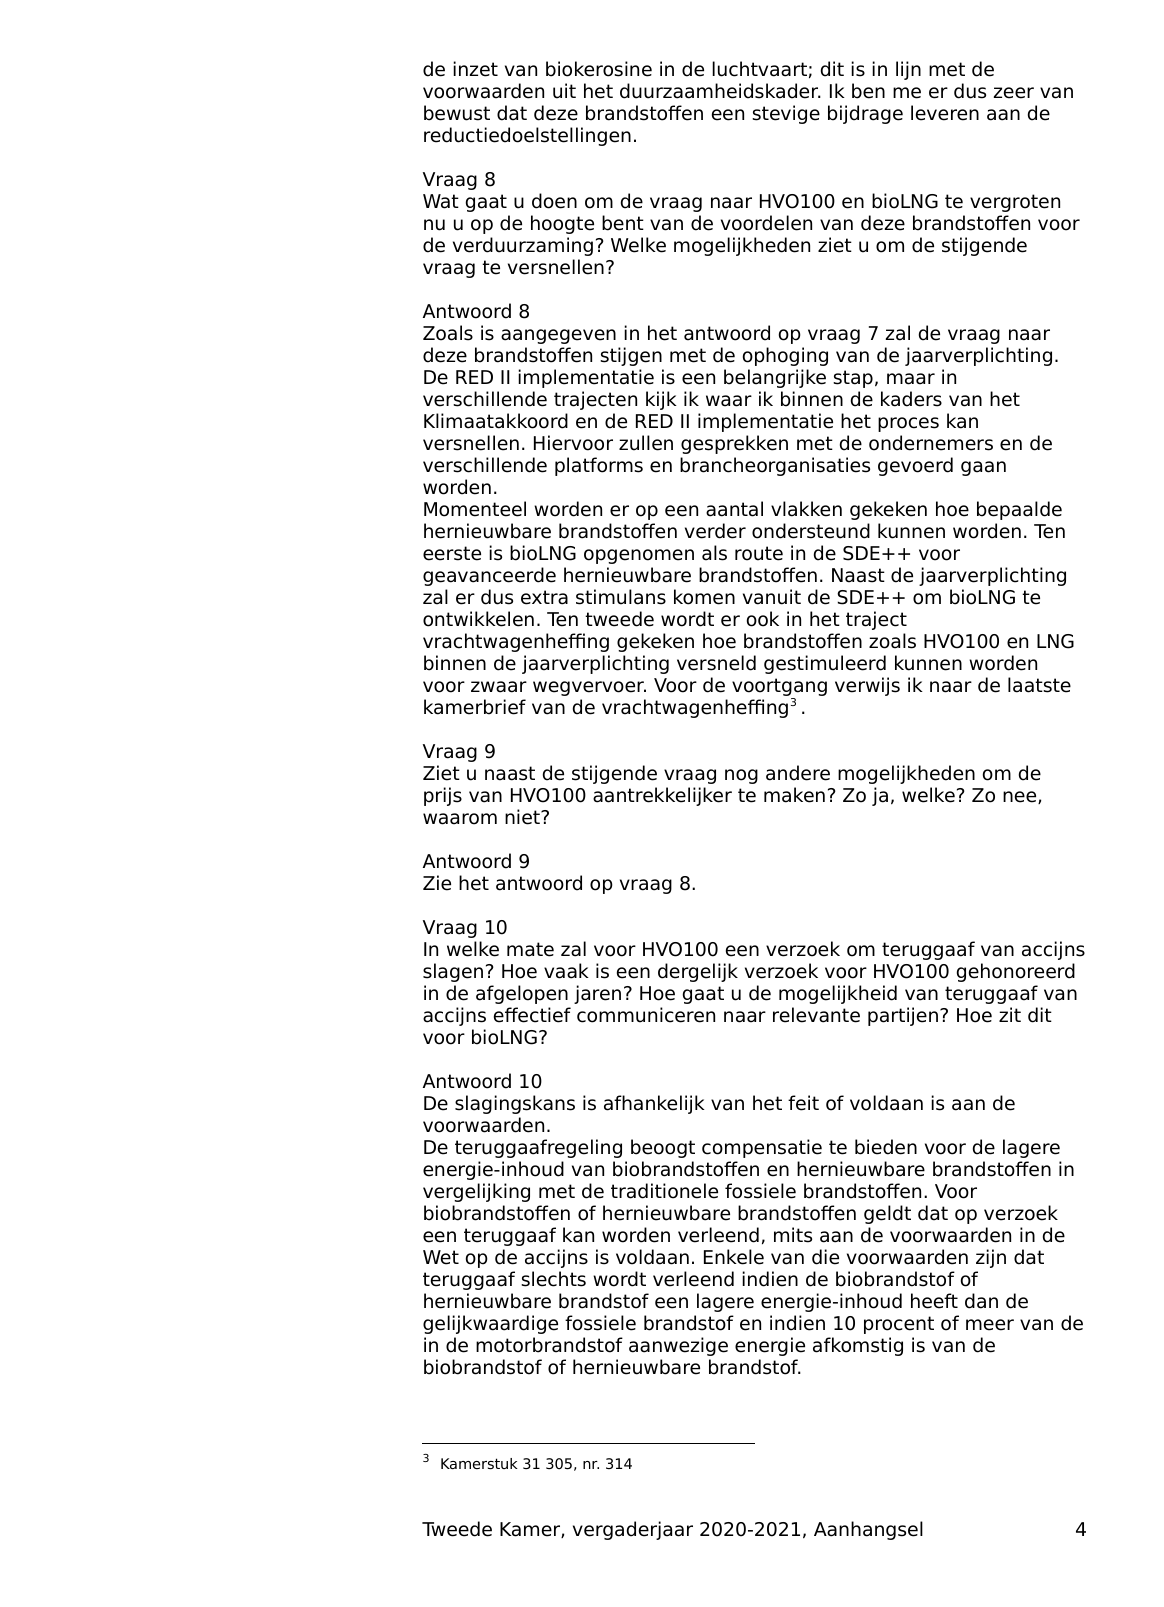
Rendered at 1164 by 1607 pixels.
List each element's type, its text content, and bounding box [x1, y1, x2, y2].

text Kamerstuk 31 305, nr. 314 [422, 1452, 1087, 1474]
text Antwoord 10 [422, 1071, 1087, 1093]
text Vraag 9 [422, 741, 1087, 763]
text Zoals is aangegeven in het antwoord op vraag 7 zal de vraag naar deze brandstoffen stijgen met de ophoging van de jaarverplichting. De RED II implementatie is een belangrijke stap, maar in verschillende trajecten kijk ik waar ik binnen de kaders van het Klimaatakkoord en de RED II implementatie het proces kan versnellen. Hiervoor zullen gesprekken met de ondernemers en de verschillende platforms en brancheorganisaties gevoerd gaan worden. [422, 323, 1087, 499]
text Momenteel worden er op een aantal vlakken gekeken hoe bepaalde hernieuwbare brandstoffen verder ondersteund kunnen worden. Ten eerste is bioLNG opgenomen als route in de SDE++ voor geavanceerde hernieuwbare brandstoffen. Naast de jaarverplichting zal er dus extra stimulans komen vanuit de SDE++ om bioLNG te ontwikkelen. Ten tweede wordt er ook in het traject vrachtwagenheffing gekeken hoe brandstoffen zoals HVO100 en LNG binnen de jaarverplichting versneld gestimuleerd kunnen worden voor zwaar wegvervoer. Voor de voortgang verwijs ik naar de laatste kamerbrief van de vrachtwagenheffing. [422, 499, 1087, 719]
text Zie het antwoord op vraag 8. [422, 873, 1087, 895]
text de inzet van biokerosine in de luchtvaart; dit is in lijn met de voorwaarden uit het duurzaamheidskader. Ik ben me er dus zeer van bewust dat deze brandstoffen een stevige bijdrage leveren aan de reductiedoelstellingen. [422, 59, 1087, 147]
text Antwoord 8 [422, 301, 1087, 323]
text In welke mate zal voor HVO100 een verzoek om teruggaaf van accijns slagen? Hoe vaak is een dergelijk verzoek voor HVO100 gehonoreerd in de afgelopen jaren? Hoe gaat u de mogelijkheid van teruggaaf van accijns effectief communiceren naar relevante partijen? Hoe zit dit voor bioLNG? [422, 939, 1087, 1049]
text Vraag 10 [422, 917, 1087, 939]
text Vraag 8 [422, 169, 1087, 191]
text De teruggaafregeling beoogt compensatie te bieden voor de lagere energie-inhoud van biobrandstoffen en hernieuwbare brandstoffen in vergelijking met de traditionele fossiele brandstoffen. Voor biobrandstoffen of hernieuwbare brandstoffen geldt dat op verzoek een teruggaaf kan worden verleend, mits aan de voorwaarden in de Wet op de accijns is voldaan. Enkele van die voorwaarden zijn dat teruggaaf slechts wordt verleend indien de biobrandstof of hernieuwbare brandstof een lagere energie-inhoud heeft dan de gelijkwaardige fossiele brandstof en indien 10 procent of meer van de in de motorbrandstof aanwezige energie afkomstig is van de biobrandstof of hernieuwbare brandstof. [422, 1137, 1087, 1379]
text Antwoord 9 [422, 851, 1087, 873]
text Wat gaat u doen om de vraag naar HVO100 en bioLNG te vergroten nu u op de hoogte bent van de voordelen van deze brandstoffen voor de verduurzaming? Welke mogelijkheden ziet u om de stijgende vraag te versnellen? [422, 191, 1087, 279]
text De slagingskans is afhankelijk van het feit of voldaan is aan de voorwaarden. [422, 1093, 1087, 1137]
text Ziet u naast de stijgende vraag nog andere mogelijkheden om de prijs van HVO100 aantrekkelijker te maken? Zo ja, welke? Zo nee, waarom niet? [422, 763, 1087, 829]
